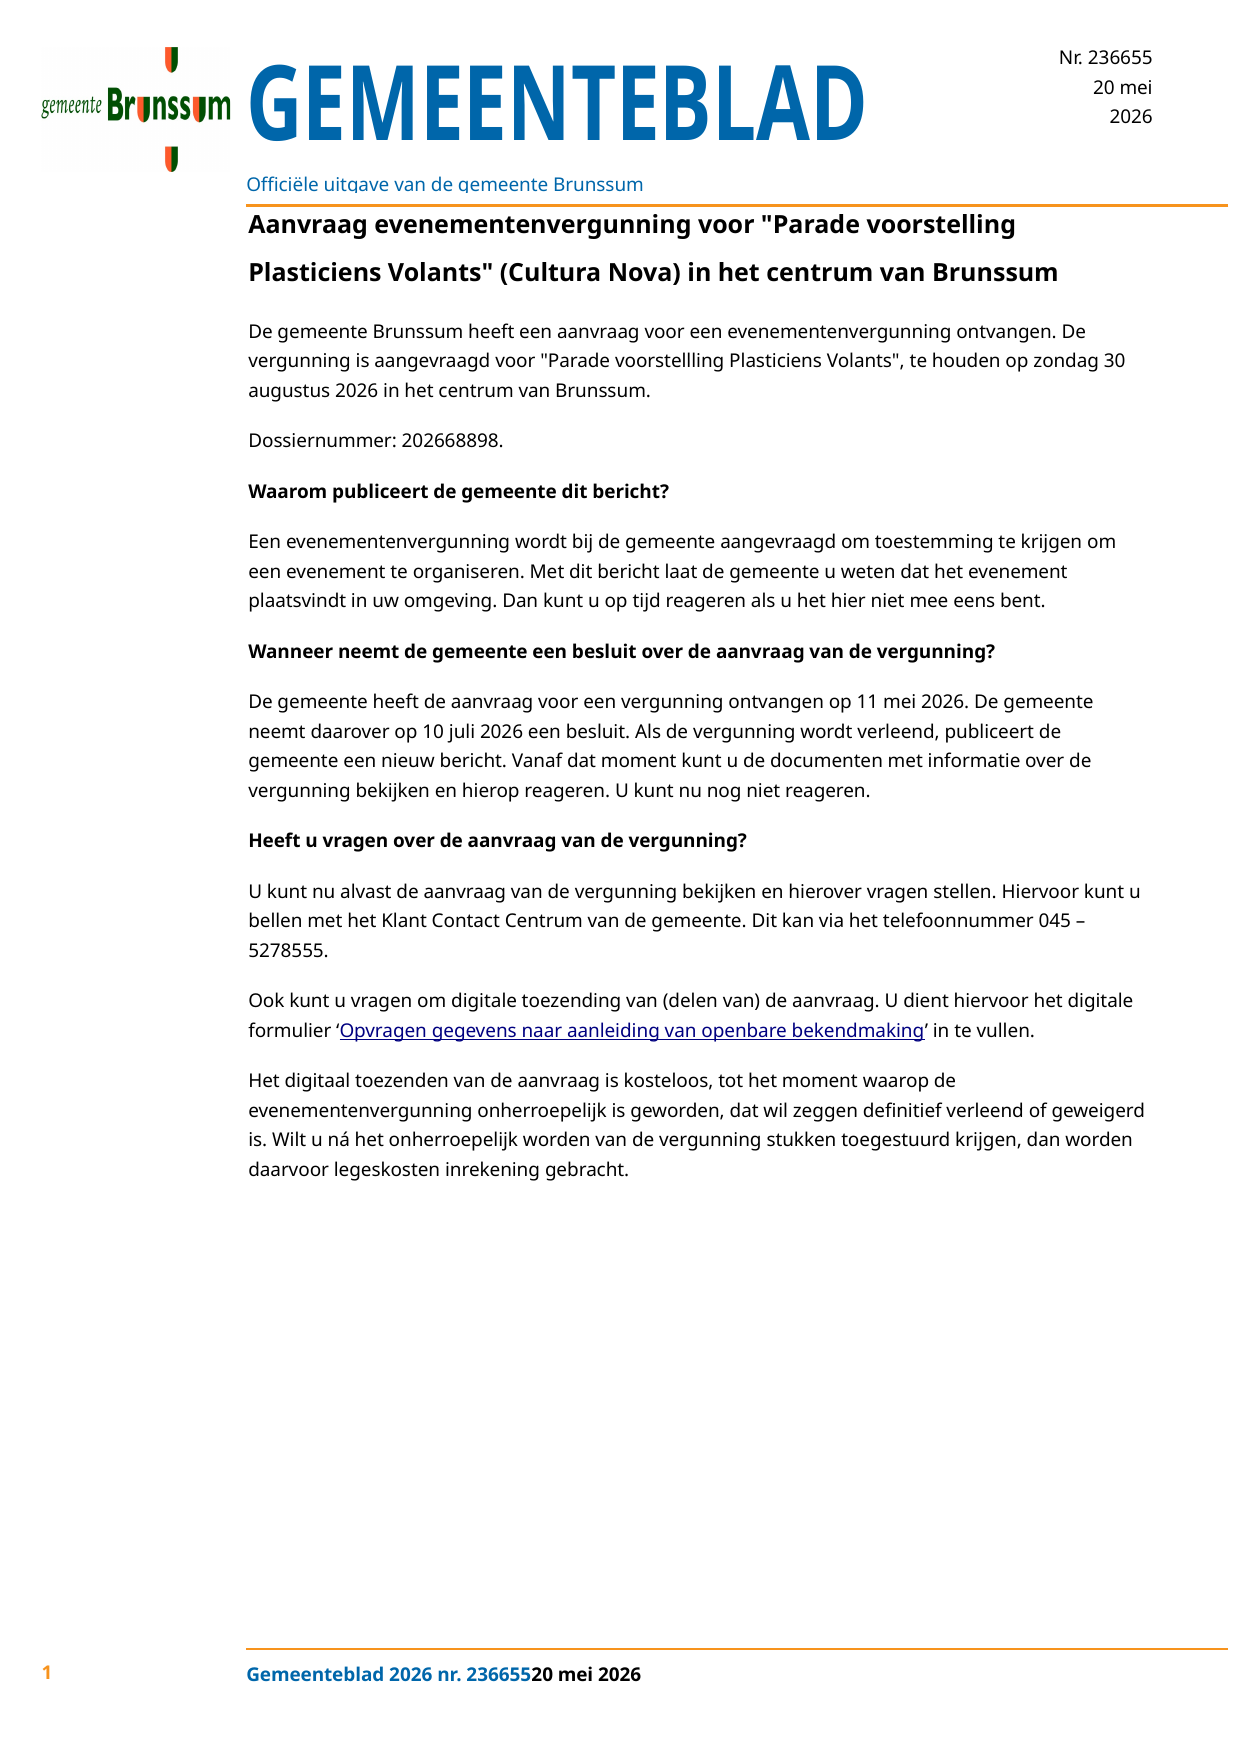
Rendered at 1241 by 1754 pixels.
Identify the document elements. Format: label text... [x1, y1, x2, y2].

text Het digitaal toezenden van de aanvraag is kosteloos, tot het moment waarop de evenementenvergunning onherroepelijk is geworden, dat wil zeggen definitief verleend of geweigerd is. Wilt u ná het onherroepelijk worden van de vergunning stukken toegestuurd krijgen, dan worden daarvoor legeskosten inrekening gebracht. [248, 1067, 1152, 1182]
text Aanvraag evenementenvergunning voor "Parade voorstelling Plasticiens Volants" (Cultura Nova) in het centrum van Brunssum [248, 207, 1152, 288]
text U kunt nu alvast de aanvraag van de vergunning bekijken en hierover vragen stellen. Hiervoor kunt u bellen met het Klant Contact Centrum van de gemeente. Dit kan via het telefoonnummer 045 – 5278555. [248, 878, 1152, 963]
text Heeft u vragen over de aanvraag van de vergunning? [248, 827, 1152, 853]
text De gemeente Brunssum heeft een aanvraag voor een evenementenvergunning ontvangen. De vergunning is aangevraagd voor "Parade voorstellling Plasticiens Volants", te houden op zondag 30 augustus 2026 in het centrum van Brunssum. [248, 318, 1152, 403]
text Dossiernummer: 202668898. [248, 427, 1152, 453]
text Ook kunt u vragen om digitale toezending van (delen van) de aanvraag. U dient hiervoor het digitale formulier ‘Opvragen gegevens naar aanleiding van openbare bekendmaking’ in te vullen. [248, 987, 1152, 1043]
picture [41, 47, 231, 172]
text Wanneer neemt de gemeente een besluit over de aanvraag van de vergunning? [248, 638, 1152, 664]
text Waarom publiceert de gemeente dit bericht? [248, 478, 1152, 504]
text De gemeente heeft de aanvraag voor een vergunning ontvangen op 11 mei 2026. De gemeente neemt daarover op 10 juli 2026 een besluit. Als de vergunning wordt verleend, publiceert de gemeente een nieuw bericht. Vanaf dat moment kunt u de documenten met informatie over de vergunning bekijken en hierop reageren. U kunt nu nog niet reageren. [248, 688, 1152, 803]
text Een evenementenvergunning wordt bij de gemeente aangevraagd om toestemming te krijgen om een evenement te organiseren. Met dit bericht laat de gemeente u weten dat het evenement plaatsvindt in uw omgeving. Dan kunt u op tijd reageren als u het hier niet mee eens bent. [248, 528, 1152, 613]
